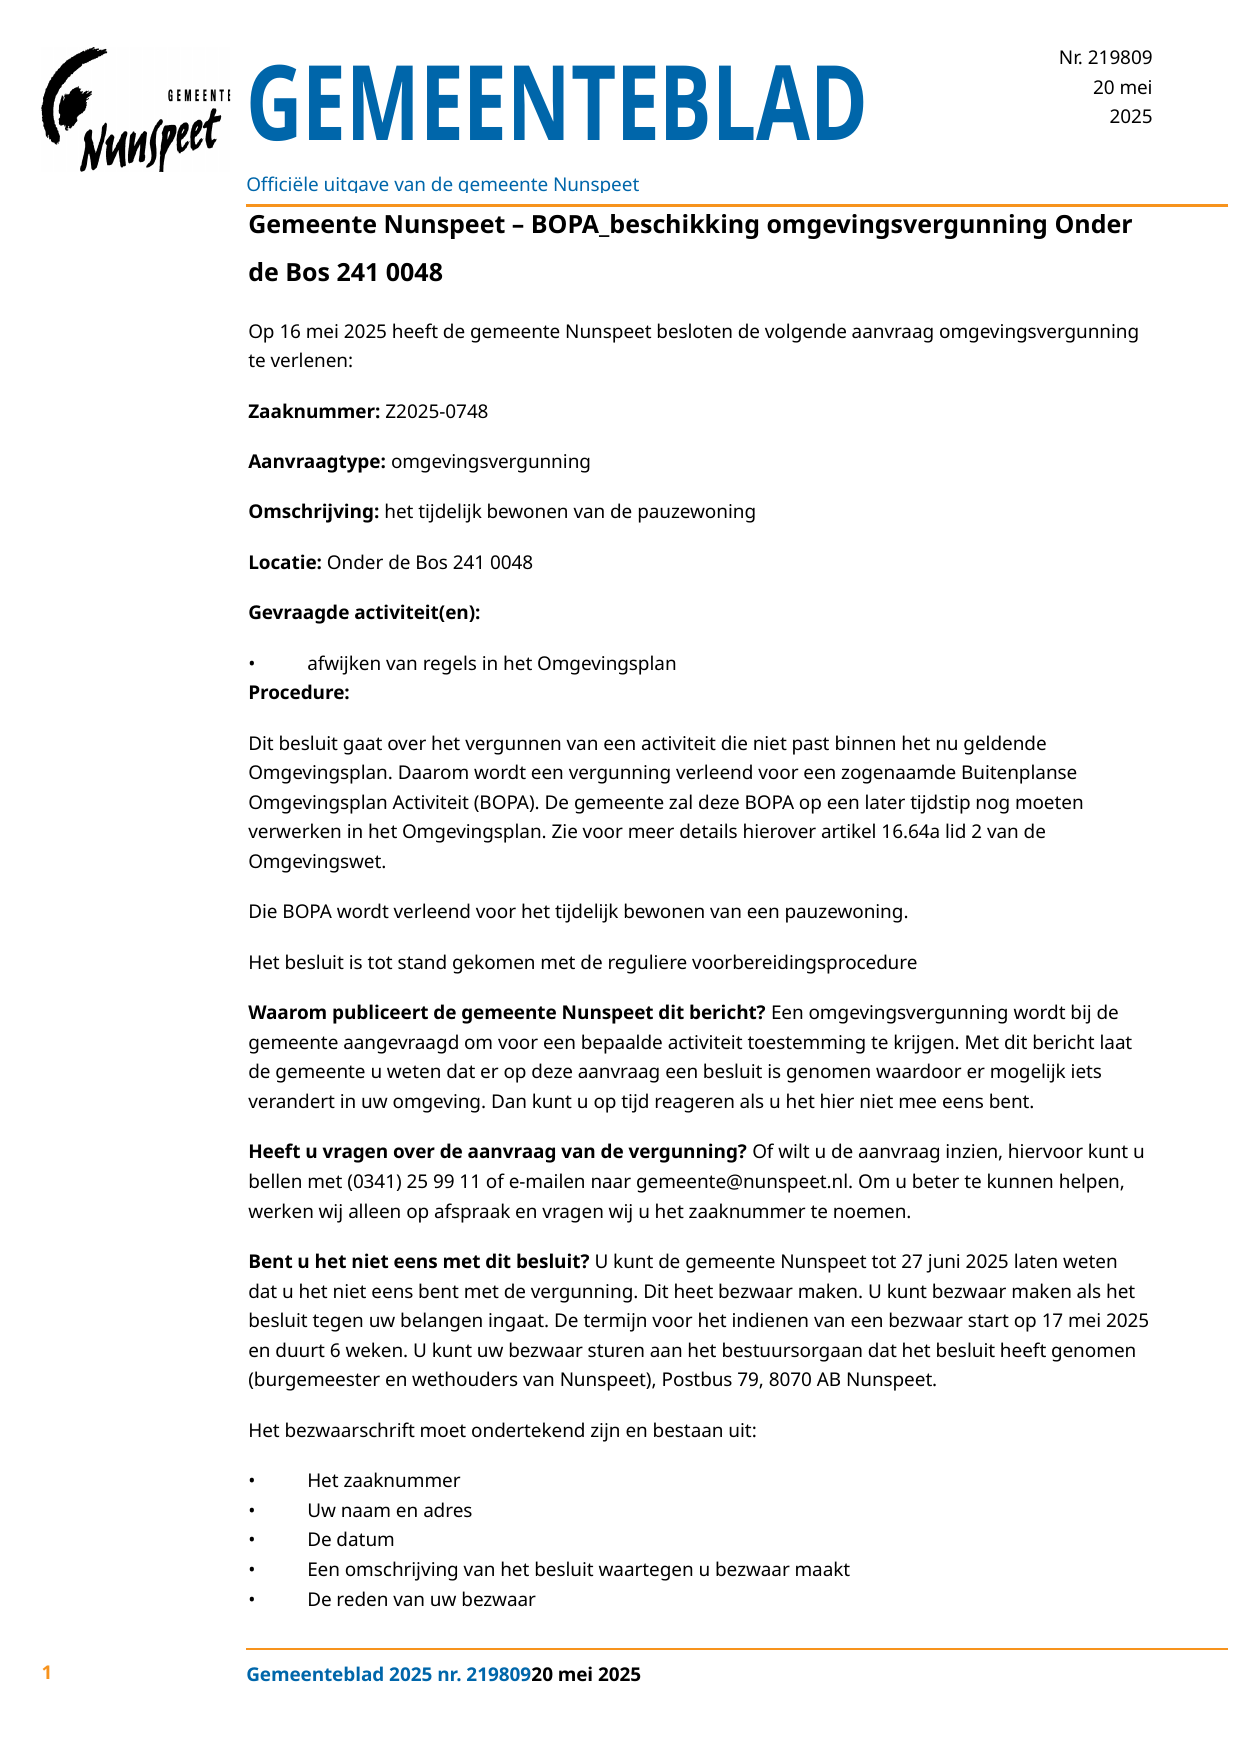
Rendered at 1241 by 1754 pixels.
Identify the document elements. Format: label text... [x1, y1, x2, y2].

text Die BOPA wordt verleend voor het tijdelijk bewonen van een pauzewoning. [248, 899, 1152, 924]
text Gevraagde activiteit(en): [248, 599, 1152, 625]
list Een omschrijving van het besluit waartegen u bezwaar maakt [248, 1556, 1152, 1582]
text Zaaknummer: Z2025-0748 [248, 398, 1152, 424]
text Bent u het niet eens met dit besluit? U kunt de gemeente Nunspeet tot 27 juni 2025 laten weten dat u het niet eens bent met de vergunning. Dit heet bezwaar maken. U kunt bezwaar maken als het besluit tegen uw belangen ingaat. De termijn voor het indienen van een bezwaar start op 17 mei 2025 en duurt 6 weken. U kunt uw bezwaar sturen aan het bestuursorgaan dat het besluit heeft genomen (burgemeester en wethouders van Nunspeet), Postbus 79, 8070 AB Nunspeet. [248, 1248, 1152, 1392]
text Heeft u vragen over de aanvraag van de vergunning? Of wilt u de aanvraag inzien, hiervoor kunt u bellen met (0341) 25 99 11 of e-mailen naar gemeente@nunspeet.nl. Om u beter te kunnen helpen, werken wij alleen op afspraak en vragen wij u het zaaknummer te noemen. [248, 1139, 1152, 1224]
text Omschrijving: het tijdelijk bewonen van de pauzewoning [248, 499, 1152, 524]
list De reden van uw bezwaar [248, 1586, 1152, 1612]
text Het bezwaarschrift moet ondertekend zijn en bestaan uit: [248, 1417, 1152, 1443]
text Dit besluit gaat over het vergunnen van een activiteit die niet past binnen het nu geldende Omgevingsplan. Daarom wordt een vergunning verleend voor een zogenaamde Buitenplanse Omgevingsplan Activiteit (BOPA). De gemeente zal deze BOPA op een later tijdstip nog moeten verwerken in het Omgevingsplan. Zie voor meer details hierover artikel 16.64a lid 2 van de Omgevingswet. [248, 730, 1152, 874]
list Het zaaknummer [248, 1467, 1152, 1493]
text Op 16 mei 2025 heeft de gemeente Nunspeet besloten de volgende aanvraag omgevingsvergunning te verlenen: [248, 318, 1152, 373]
text Procedure: [248, 679, 1152, 705]
text Locatie: Onder de Bos 241 0048 [248, 549, 1152, 575]
list afwijken van regels in het Omgevingsplan [248, 650, 1152, 676]
text Het besluit is tot stand gekomen met de reguliere voorbereidingsprocedure [248, 949, 1152, 975]
text Waarom publiceert de gemeente Nunspeet dit bericht? Een omgevingsvergunning wordt bij de gemeente aangevraagd om voor een bepaalde activiteit toestemming te krijgen. Met dit bericht laat de gemeente u weten dat er op deze aanvraag een besluit is genomen waardoor er mogelijk iets verandert in uw omgeving. Dan kunt u op tijd reageren als u het hier niet mee eens bent. [248, 999, 1152, 1114]
list De datum [248, 1527, 1152, 1552]
list Uw naam en adres [248, 1497, 1152, 1523]
picture [41, 47, 231, 172]
text Gemeente Nunspeet – BOPA_beschikking omgevingsvergunning Onder de Bos 241 0048 [248, 207, 1152, 288]
text Aanvraagtype: omgevingsvergunning [248, 448, 1152, 474]
